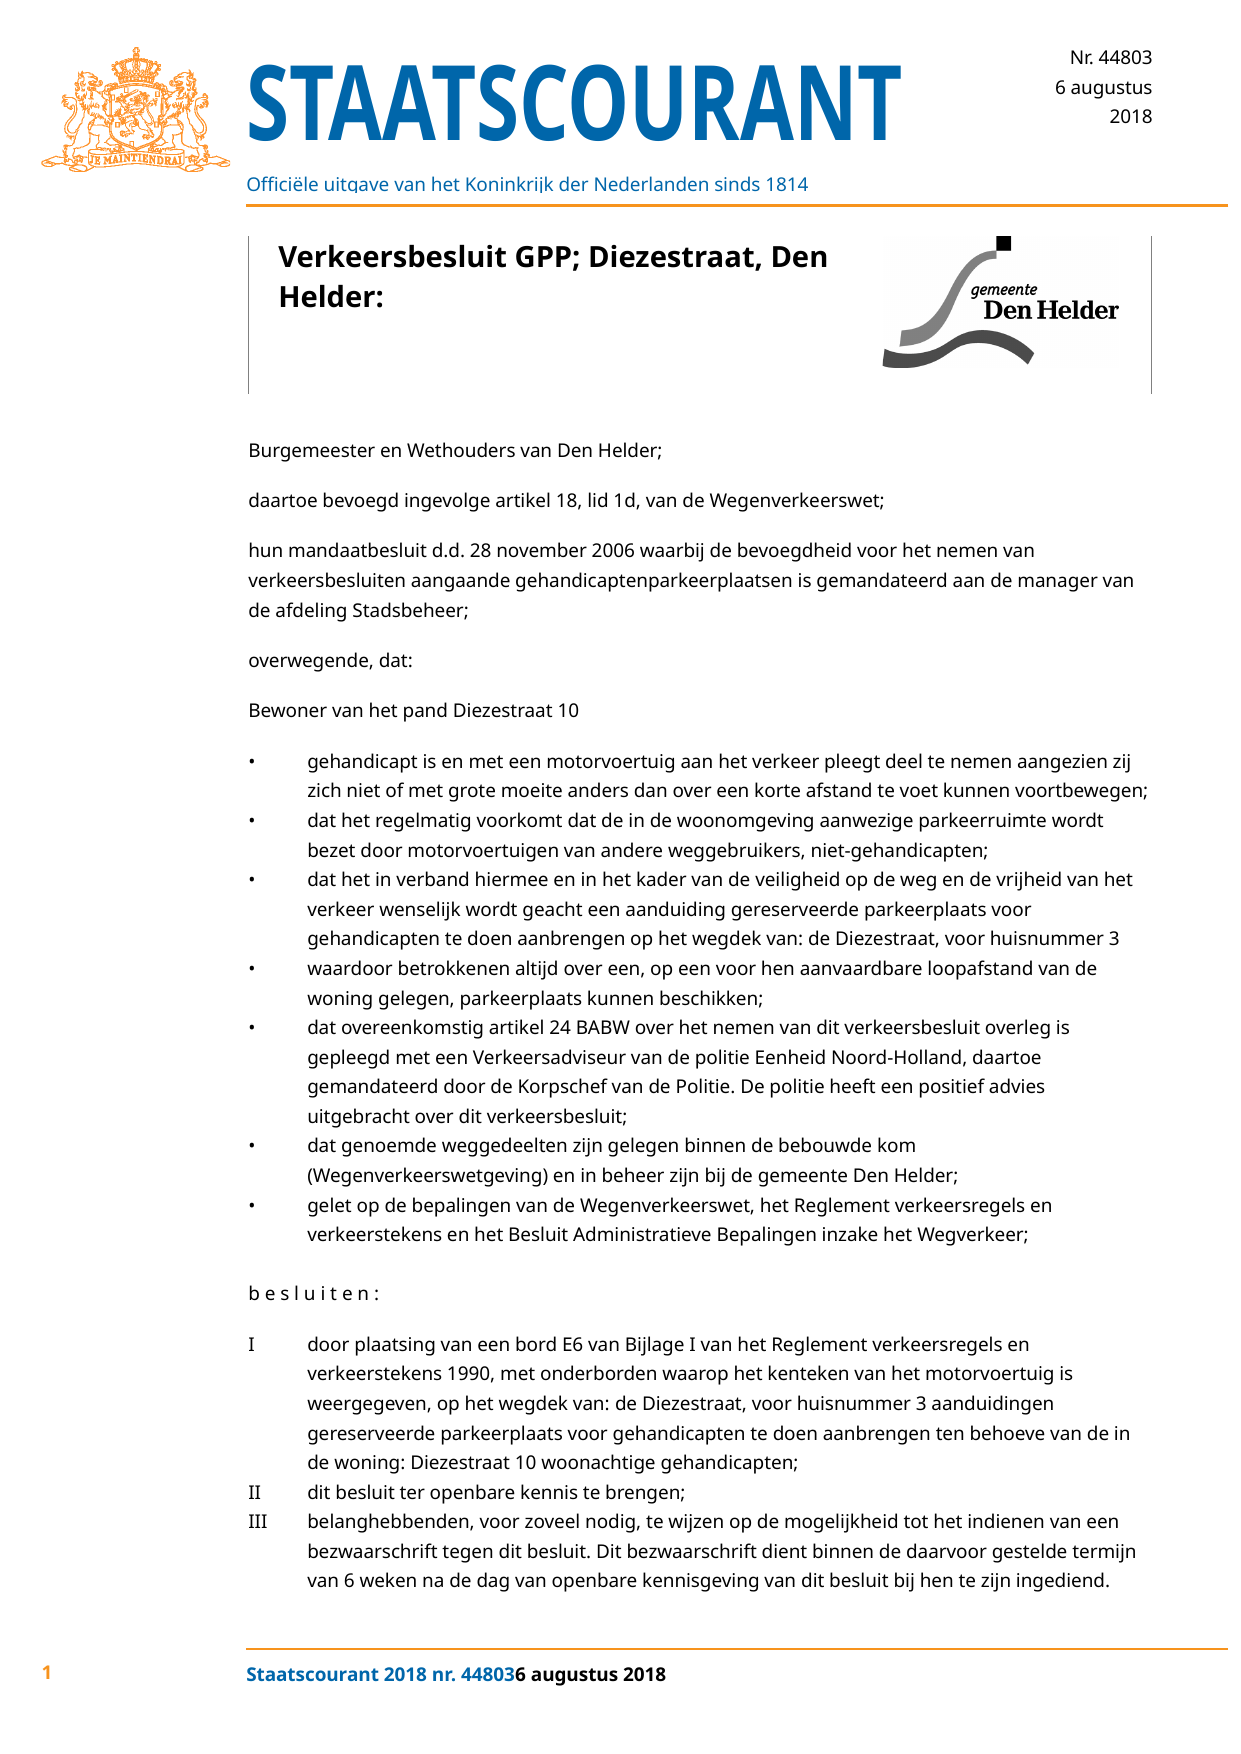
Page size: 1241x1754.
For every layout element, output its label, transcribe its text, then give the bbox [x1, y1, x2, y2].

list gelet op de bepalingen van de Wegenverkeerswet, het Reglement verkeersregels en verkeerstekens en het Besluit Administratieve Bepalingen inzake het Wegverkeer; [248, 1192, 1152, 1247]
list dit besluit ter openbare kennis te brengen; [248, 1479, 1152, 1504]
text Bewoner van het pand Diezestraat 10 [248, 698, 1152, 723]
picture [41, 47, 231, 172]
list waardoor betrokkenen altijd over een, op een voor hen aanvaardbare loopafstand van de woning gelegen, parkeerplaats kunnen beschikken; [248, 955, 1152, 1010]
text b e s l u i t e n : [248, 1281, 1152, 1306]
table_header Verkeersbesluit GPP; Diezestraat, Den Helder: [249, 236, 850, 394]
list dat genoemde weggedeelten zijn gelegen binnen de bebouwde kom (Wegenverkeerswetgeving) en in beheer zijn bij de gemeente Den Helder; [248, 1133, 1152, 1188]
text hun mandaatbesluit d.d. 28 november 2006 waarbij de bevoegdheid voor het nemen van verkeersbesluiten aangaande gehandicaptenparkeerplaatsen is gemandateerd aan de manager van de afdeling Stadsbeheer; [248, 538, 1152, 622]
list door plaatsing van een bord E6 van Bijlage I van het Reglement verkeersregels en verkeerstekens 1990, met onderborden waarop het kenteken van het motorvoertuig is weergegeven, op het wegdek van: de Diezestraat, voor huisnummer 3 aanduidingen gereserveerde parkeerplaats voor gehandicapten te doen aanbrengen ten behoeve van de in de woning: Diezestraat 10 woonachtige gehandicapten; [248, 1331, 1152, 1475]
table_header [850, 236, 1151, 394]
list gehandicapt is en met een motorvoertuig aan het verkeer pleegt deel te nemen aangezien zij zich niet of met grote moeite anders dan over een korte afstand te voet kunnen voortbewegen; [248, 748, 1152, 803]
list belanghebbenden, voor zoveel nodig, te wijzen op de mogelijkheid tot het indienen van een bezwaarschrift tegen dit besluit. Dit bezwaarschrift dient binnen de daarvoor gestelde termijn van 6 weken na de dag van openbare kennisgeving van dit besluit bij hen te zijn ingediend. [248, 1508, 1152, 1593]
list dat het in verband hiermee en in het kader van de veiligheid op de weg en de vrijheid van het verkeer wenselijk wordt geacht een aanduiding gereserveerde parkeerplaats voor gehandicapten te doen aanbrengen op het wegdek van: de Diezestraat, voor huisnummer 3 [248, 866, 1152, 951]
picture [882, 236, 1119, 368]
text Burgemeester en Wethouders van Den Helder; [248, 437, 1152, 462]
list dat het regelmatig voorkomt dat de in de woonomgeving aanwezige parkeerruimte wordt bezet door motorvoertuigen van andere weggebruikers, niet-gehandicapten; [248, 807, 1152, 862]
text overwegende, dat: [248, 647, 1152, 673]
list dat overeenkomstig artikel 24 BABW over het nemen van dit verkeersbesluit overleg is gepleegd met een Verkeersadviseur van de politie Eenheid Noord-Holland, daartoe gemandateerd door de Korpschef van de Politie. De politie heeft een positief advies uitgebracht over dit verkeersbesluit; [248, 1014, 1152, 1129]
text daartoe bevoegd ingevolge artikel 18, lid 1d, van de Wegenverkeerswet; [248, 487, 1152, 513]
